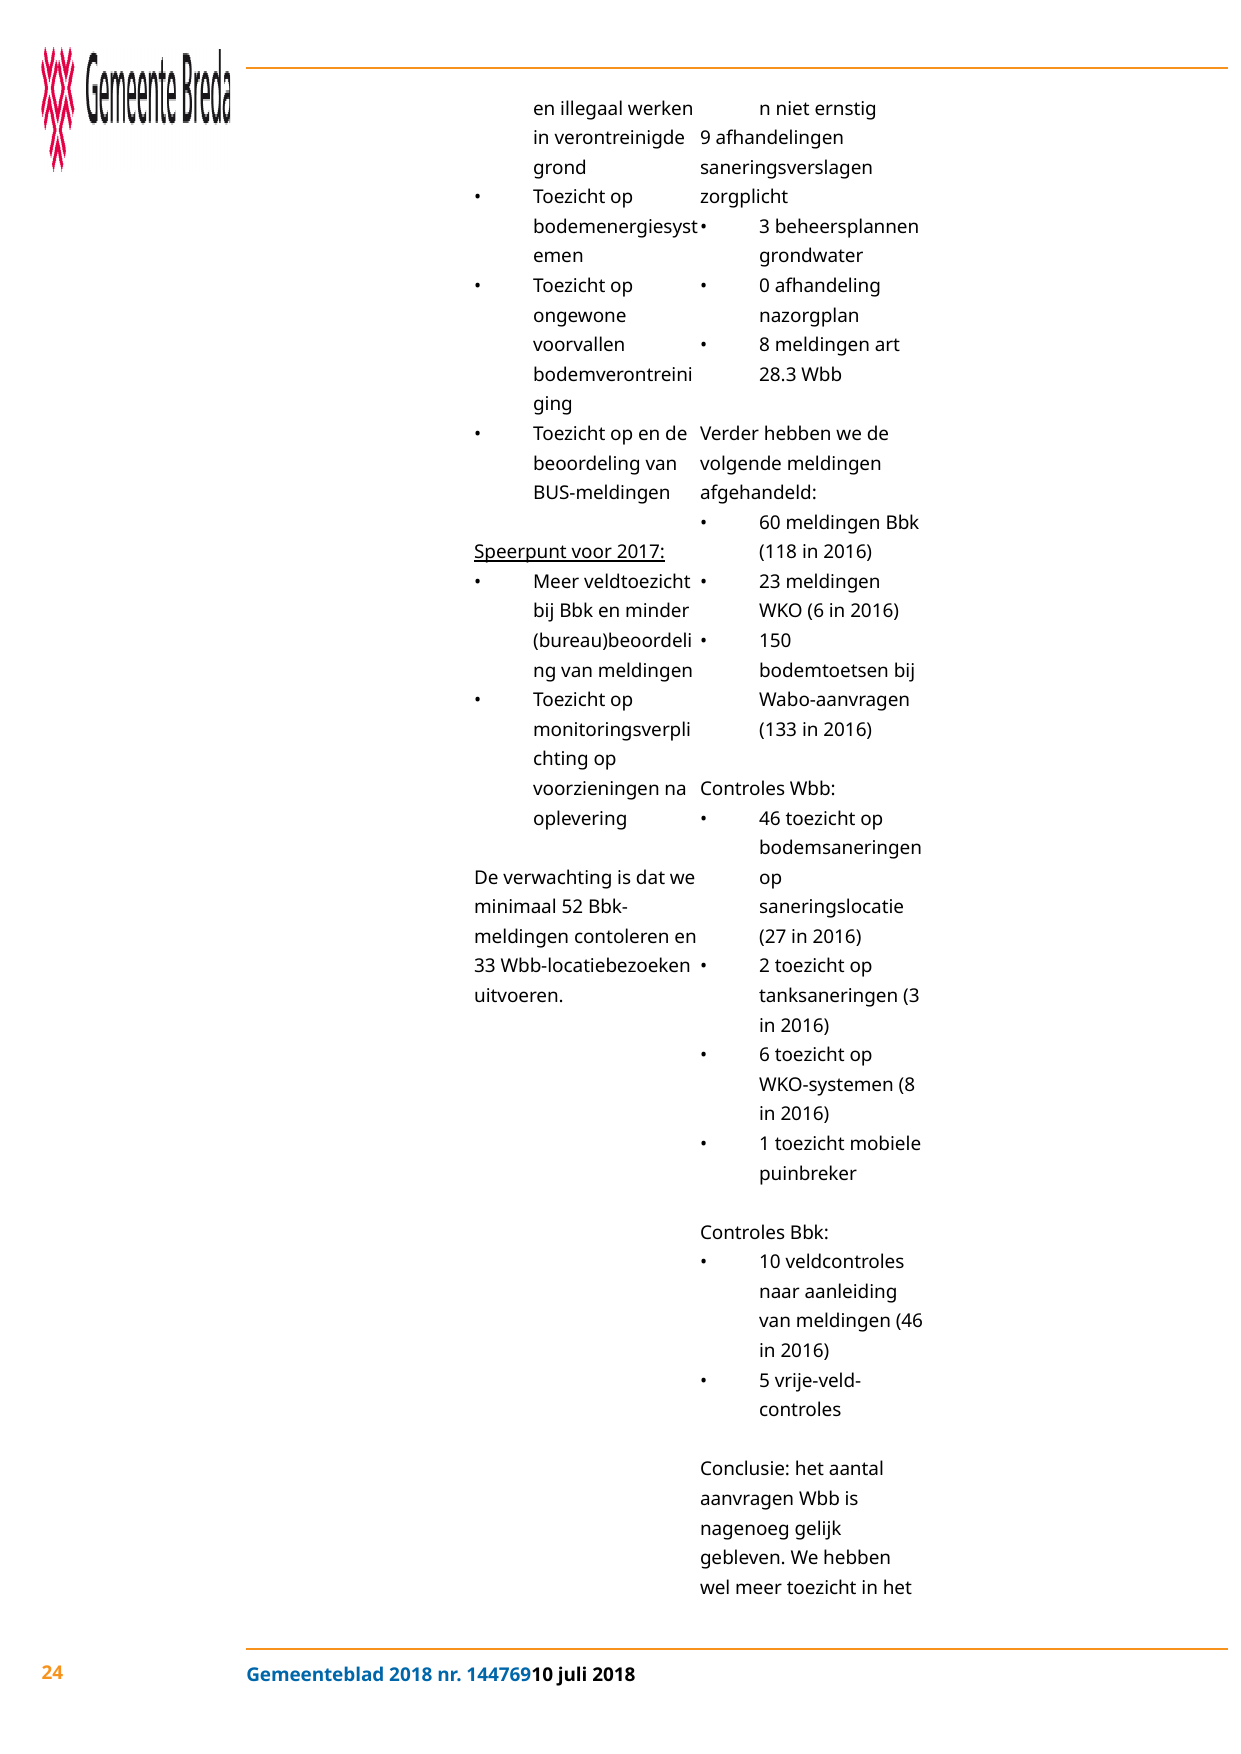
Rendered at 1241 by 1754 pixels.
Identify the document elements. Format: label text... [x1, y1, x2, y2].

table_cell en illegaal werken in verontreinigde grond Toezicht op bodemenergiesystemen Toezicht op ongewone voorvallen bodemverontreiniging Toezicht op en de beoordeling van BUS-meldingen Speerpunt voor 2017: Meer veldtoezicht bij Bbk en minder (bureau)beoordeling van meldingen Toezicht op monitoringsverplichting op voorzieningen na oplevering De verwachting is dat we minimaal 52 Bbk-meldingen contoleren en 33 Wbb-locatiebezoeken uitvoeren. [474, 95, 700, 1600]
table_cell n niet ernstig 9 afhandelingen saneringsverslagen zorgplicht 3 beheersplannen grondwater 0 afhandeling nazorgplan 8 meldingen art 28.3 Wbb Verder hebben we de volgende meldingen afgehandeld: 60 meldingen Bbk (118 in 2016) 23 meldingen WKO (6 in 2016) 150 bodemtoetsen bij Wabo-aanvragen (133 in 2016) Controles Wbb: 46 toezicht op bodemsaneringen op saneringslocatie (27 in 2016) 2 toezicht op tanksaneringen (3 in 2016) 6 toezicht op WKO-systemen (8 in 2016) 1 toezicht mobiele puinbreker Controles Bbk: 10 veldcontroles naar aanleiding van meldingen (46 in 2016) 5 vrije-veld-controles Conclusie: het aantal aanvragen Wbb is nagenoeg gelijk gebleven. We hebben wel meer toezicht in het [700, 95, 926, 1600]
table_cell [248, 95, 474, 1600]
picture [41, 47, 231, 172]
table_cell [926, 95, 1152, 1600]
